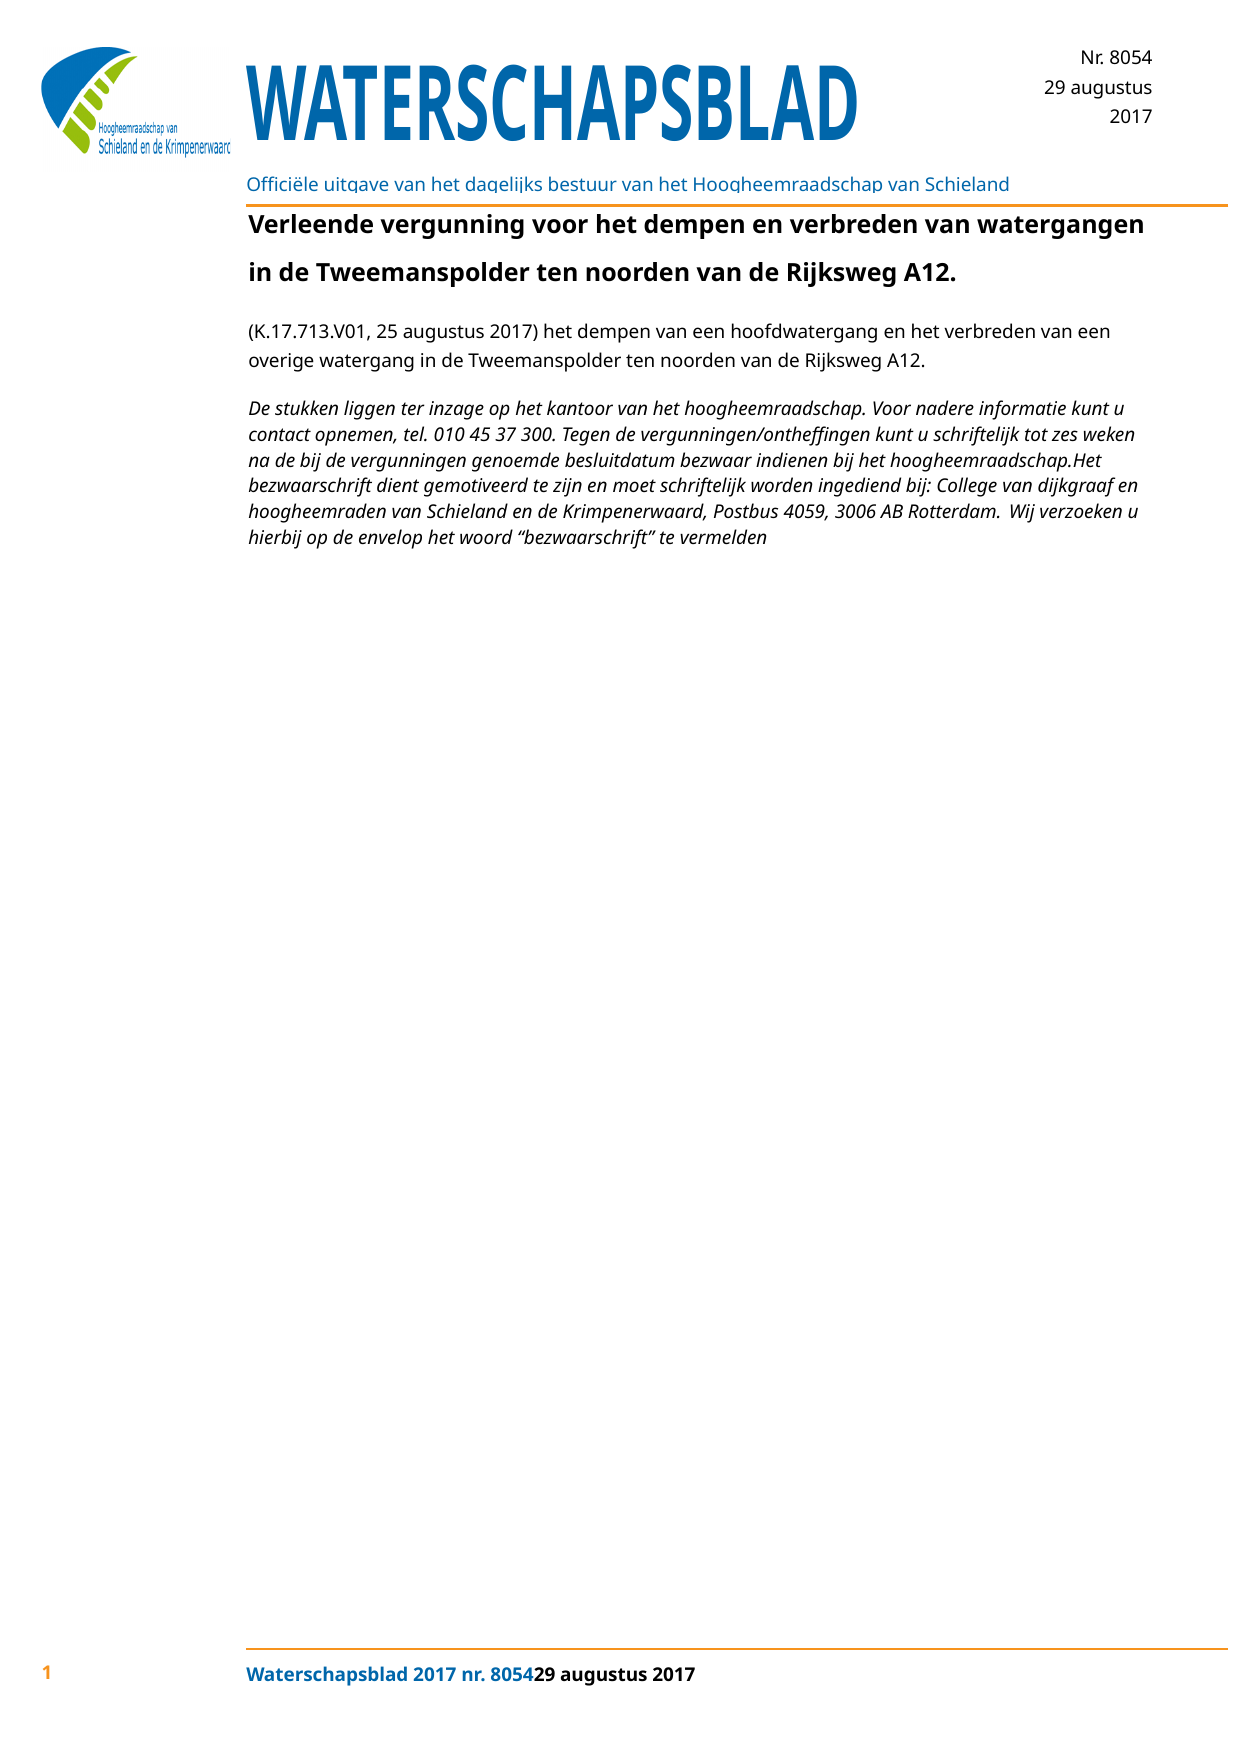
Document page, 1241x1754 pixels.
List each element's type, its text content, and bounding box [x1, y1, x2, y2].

text (K.17.713.V01, 25 augustus 2017) het dempen van een hoofdwatergang en het verbreden van een overige watergang in de Tweemanspolder ten noorden van de Rijksweg A12. [248, 318, 1152, 373]
text Verleende vergunning voor het dempen en verbreden van watergangen in de Tweemanspolder ten noorden van de Rijksweg A12. [248, 207, 1152, 288]
picture [41, 47, 231, 172]
text De stukken liggen ter inzage op het kantoor van het hoogheemraadschap. Voor nadere informatie kunt u contact opnemen, tel. 010 45 37 300. Tegen de vergunningen/ontheffingen kunt u schriftelijk tot zes weken na de bij de vergunningen genoemde besluitdatum bezwaar indienen bij het hoogheemraadschap.Het bezwaarschrift dient gemotiveerd te zijn en moet schriftelijk worden ingediend bij: College van dijkgraaf en hoogheemraden van Schieland en de Krimpenerwaard, Postbus 4059, 3006 AB Rotterdam. Wij verzoeken u hierbij op de envelop het woord “bezwaarschrift” te vermelden [248, 395, 1152, 550]
